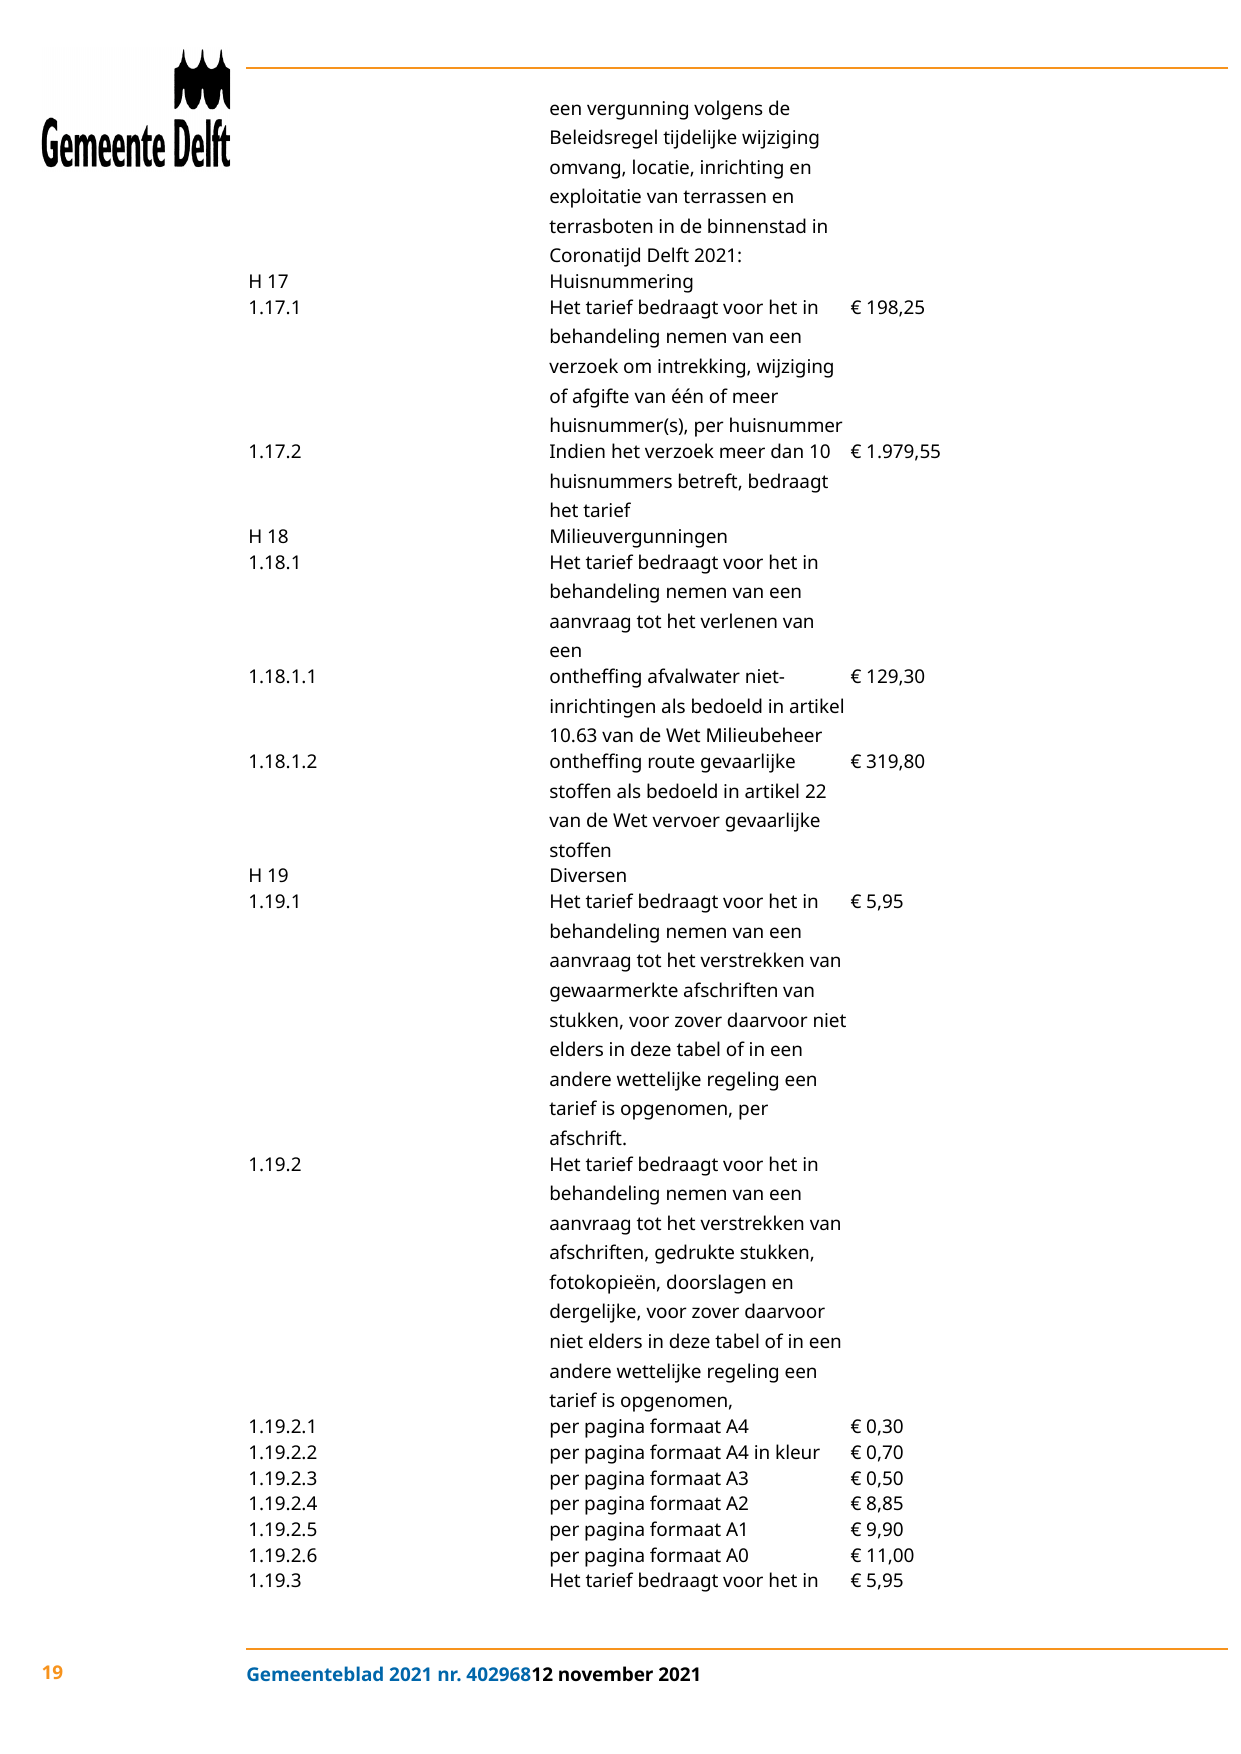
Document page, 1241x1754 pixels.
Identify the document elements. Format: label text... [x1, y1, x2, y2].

table_cell per pagina formaat A2 [549, 1490, 850, 1516]
table_cell een vergunning volgens de Beleidsregel tijdelijke wijziging omvang, locatie, inrichting en exploitatie van terrassen en terrasboten in de binnenstad in Coronatijd Delft 2021: [549, 95, 850, 268]
table_cell per pagina formaat A0 [549, 1542, 850, 1568]
table_cell per pagina formaat A4 [549, 1413, 850, 1439]
table_cell Diversen [549, 863, 850, 888]
table_cell ontheffing afvalwater niet-inrichtingen als bedoeld in artikel 10.63 van de Wet Milieubeheer [549, 663, 850, 748]
table_cell [850, 269, 1152, 294]
table_cell € 0,50 [850, 1465, 1152, 1490]
table_cell € 11,00 [850, 1542, 1152, 1568]
table_cell H 18 [248, 523, 549, 549]
table_cell 1.18.1.2 [248, 748, 549, 863]
table_cell € 129,30 [850, 663, 1152, 748]
table_cell [850, 523, 1152, 549]
table_cell 1.19.2 [248, 1151, 549, 1413]
table_cell € 319,80 [850, 748, 1152, 863]
table_cell Het tarief bedraagt voor het in [549, 1568, 850, 1593]
table_cell 1.19.3 [248, 1568, 549, 1593]
table_cell 1.19.2.2 [248, 1439, 549, 1465]
table_cell € 5,95 [850, 889, 1152, 1151]
table_cell per pagina formaat A3 [549, 1465, 850, 1490]
table_cell 1.17.1 [248, 294, 549, 438]
table_cell € 0,30 [850, 1413, 1152, 1439]
table_cell € 198,25 [850, 294, 1152, 438]
table_cell 1.17.2 [248, 438, 549, 523]
table_cell 1.19.1 [248, 889, 549, 1151]
table_cell 1.19.2.6 [248, 1542, 549, 1568]
table_cell € 5,95 [850, 1568, 1152, 1593]
table_cell 1.18.1.1 [248, 663, 549, 748]
table_cell per pagina formaat A1 [549, 1516, 850, 1542]
table_cell Het tarief bedraagt voor het in behandeling nemen van een aanvraag tot het verlenen van een [549, 549, 850, 663]
table_cell [850, 95, 1152, 268]
table_cell 1.19.2.3 [248, 1465, 549, 1490]
table_cell 1.18.1 [248, 549, 549, 663]
table_cell [850, 863, 1152, 888]
table_cell Milieuvergunningen [549, 523, 850, 549]
table_cell Het tarief bedraagt voor het in behandeling nemen van een aanvraag tot het verstrekken van afschriften, gedrukte stukken, fotokopieën, doorslagen en dergelijke, voor zover daarvoor niet elders in deze tabel of in een andere wettelijke regeling een tarief is opgenomen, [549, 1151, 850, 1413]
table_cell Huisnummering [549, 269, 850, 294]
picture [41, 47, 231, 172]
table_cell 1.19.2.1 [248, 1413, 549, 1439]
table_cell ontheffing route gevaarlijke stoffen als bedoeld in artikel 22 van de Wet vervoer gevaarlijke stoffen [549, 748, 850, 863]
table_cell 1.19.2.4 [248, 1490, 549, 1516]
table_cell € 9,90 [850, 1516, 1152, 1542]
table_cell € 1.979,55 [850, 438, 1152, 523]
table_cell [850, 549, 1152, 663]
table_cell Het tarief bedraagt voor het in behandeling nemen van een aanvraag tot het verstrekken van gewaarmerkte afschriften van stukken, voor zover daarvoor niet elders in deze tabel of in een andere wettelijke regeling een tarief is opgenomen, per afschrift. [549, 889, 850, 1151]
table_cell H 19 [248, 863, 549, 888]
table_cell Het tarief bedraagt voor het in behandeling nemen van een verzoek om intrekking, wijziging of afgifte van één of meer huisnummer(s), per huisnummer [549, 294, 850, 438]
table_cell 1.19.2.5 [248, 1516, 549, 1542]
table_cell € 8,85 [850, 1490, 1152, 1516]
table_cell [248, 95, 549, 268]
table_cell [850, 1151, 1152, 1413]
table_cell Indien het verzoek meer dan 10 huisnummers betreft, bedraagt het tarief [549, 438, 850, 523]
table_cell € 0,70 [850, 1439, 1152, 1465]
table_cell H 17 [248, 269, 549, 294]
table_cell per pagina formaat A4 in kleur [549, 1439, 850, 1465]
